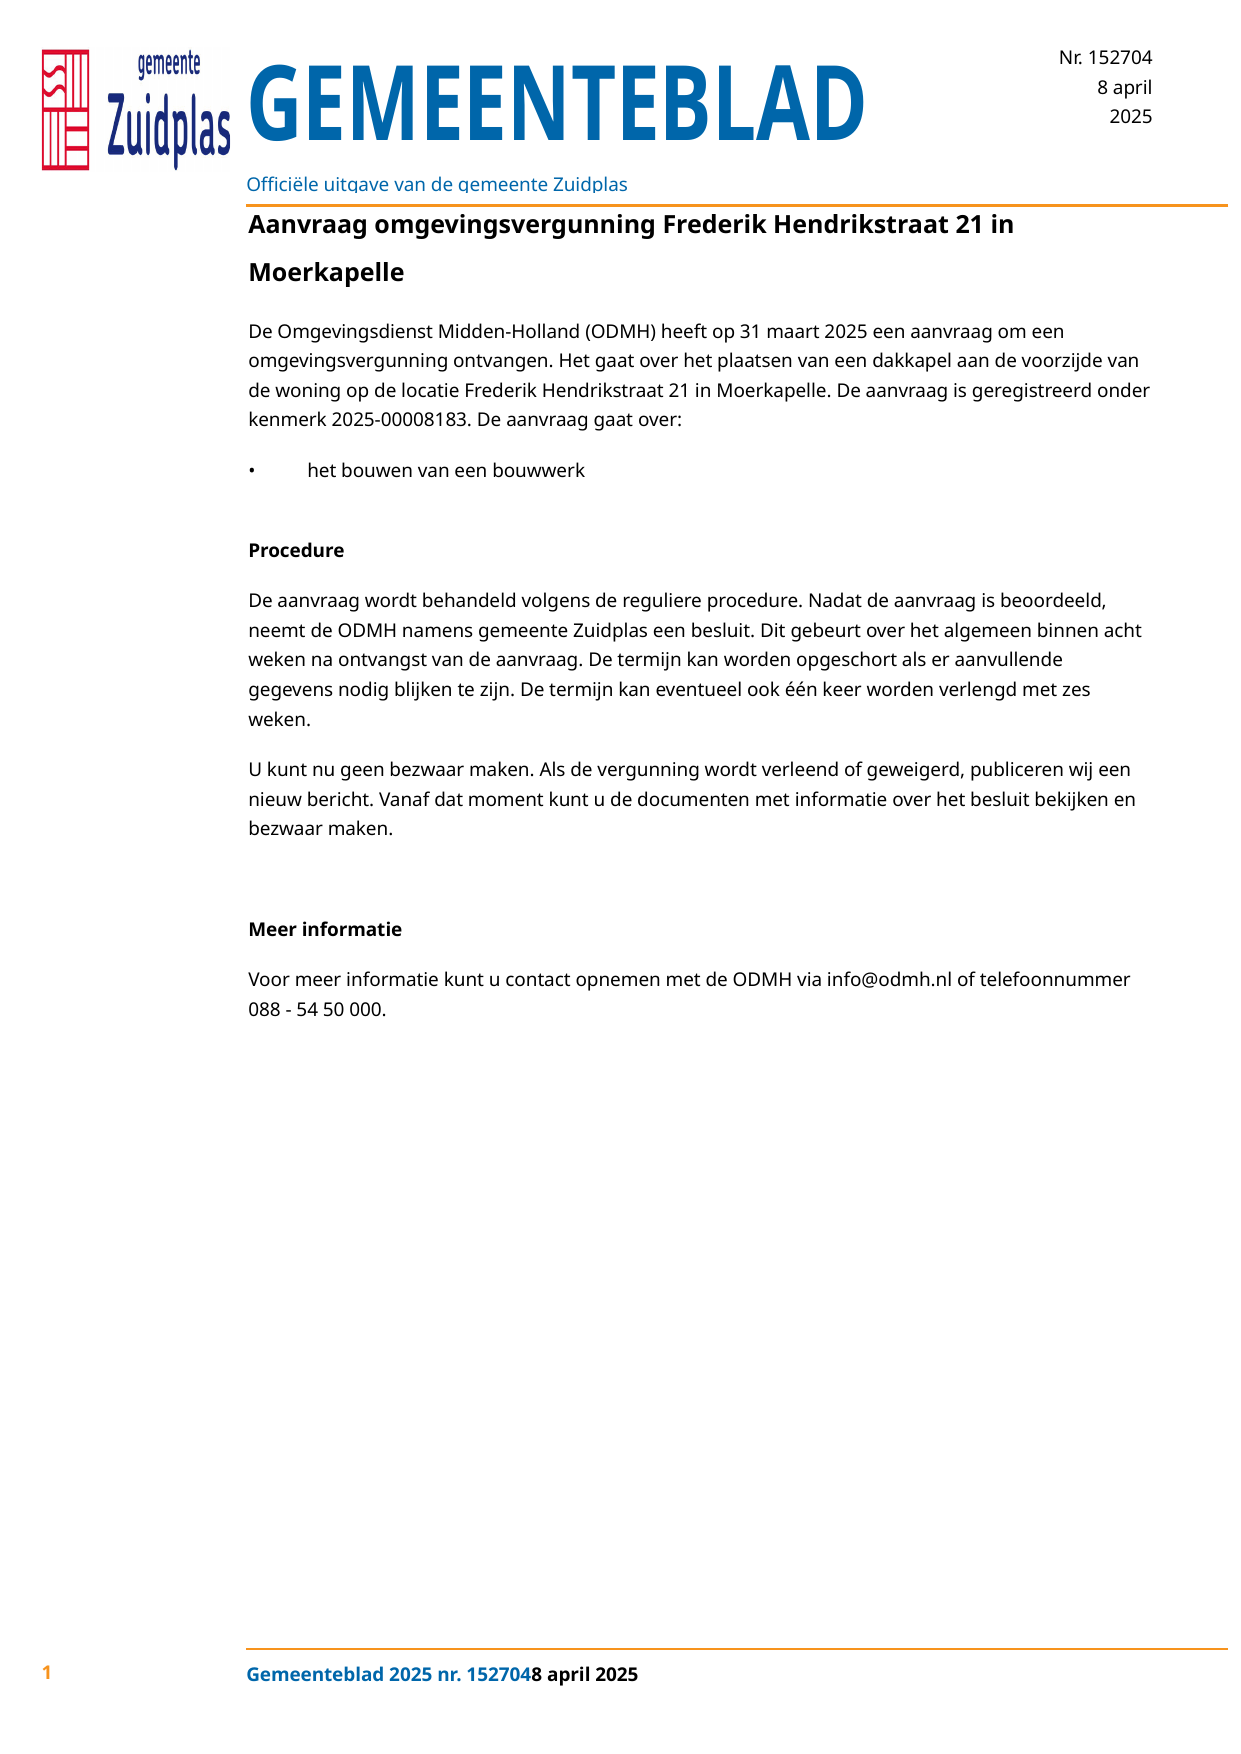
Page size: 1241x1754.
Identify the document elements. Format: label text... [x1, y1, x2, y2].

picture [41, 47, 231, 172]
text De Omgevingsdienst Midden-Holland (ODMH) heeft op 31 maart 2025 een aanvraag om een omgevingsvergunning ontvangen. Het gaat over het plaatsen van een dakkapel aan de voorzijde van de woning op de locatie Frederik Hendrikstraat 21 in Moerkapelle. De aanvraag is geregistreerd onder kenmerk 2025-00008183. De aanvraag gaat over: [248, 318, 1152, 432]
text De aanvraag wordt behandeld volgens de reguliere procedure. Nadat de aanvraag is beoordeeld, neemt de ODMH namens gemeente Zuidplas een besluit. Dit gebeurt over het algemeen binnen acht weken na ontvangst van de aanvraag. De termijn kan worden opgeschort als er aanvullende gegevens nodig blijken te zijn. De termijn kan eventueel ook één keer worden verlengd met zes weken. [248, 587, 1152, 732]
text Meer informatie [248, 916, 1152, 942]
list het bouwen van een bouwwerk [248, 457, 1152, 483]
text Aanvraag omgevingsvergunning Frederik Hendrikstraat 21 in Moerkapelle [248, 207, 1152, 288]
text Voor meer informatie kunt u contact opnemen met de ODMH via info@odmh.nl of telefoonnummer 088 - 54 50 000. [248, 967, 1152, 1022]
text U kunt nu geen bezwaar maken. Als de vergunning wordt verleend of geweigerd, publiceren wij een nieuw bericht. Vanaf dat moment kunt u de documenten met informatie over het besluit bekijken en bezwaar maken. [248, 756, 1152, 841]
text Procedure [248, 537, 1152, 563]
